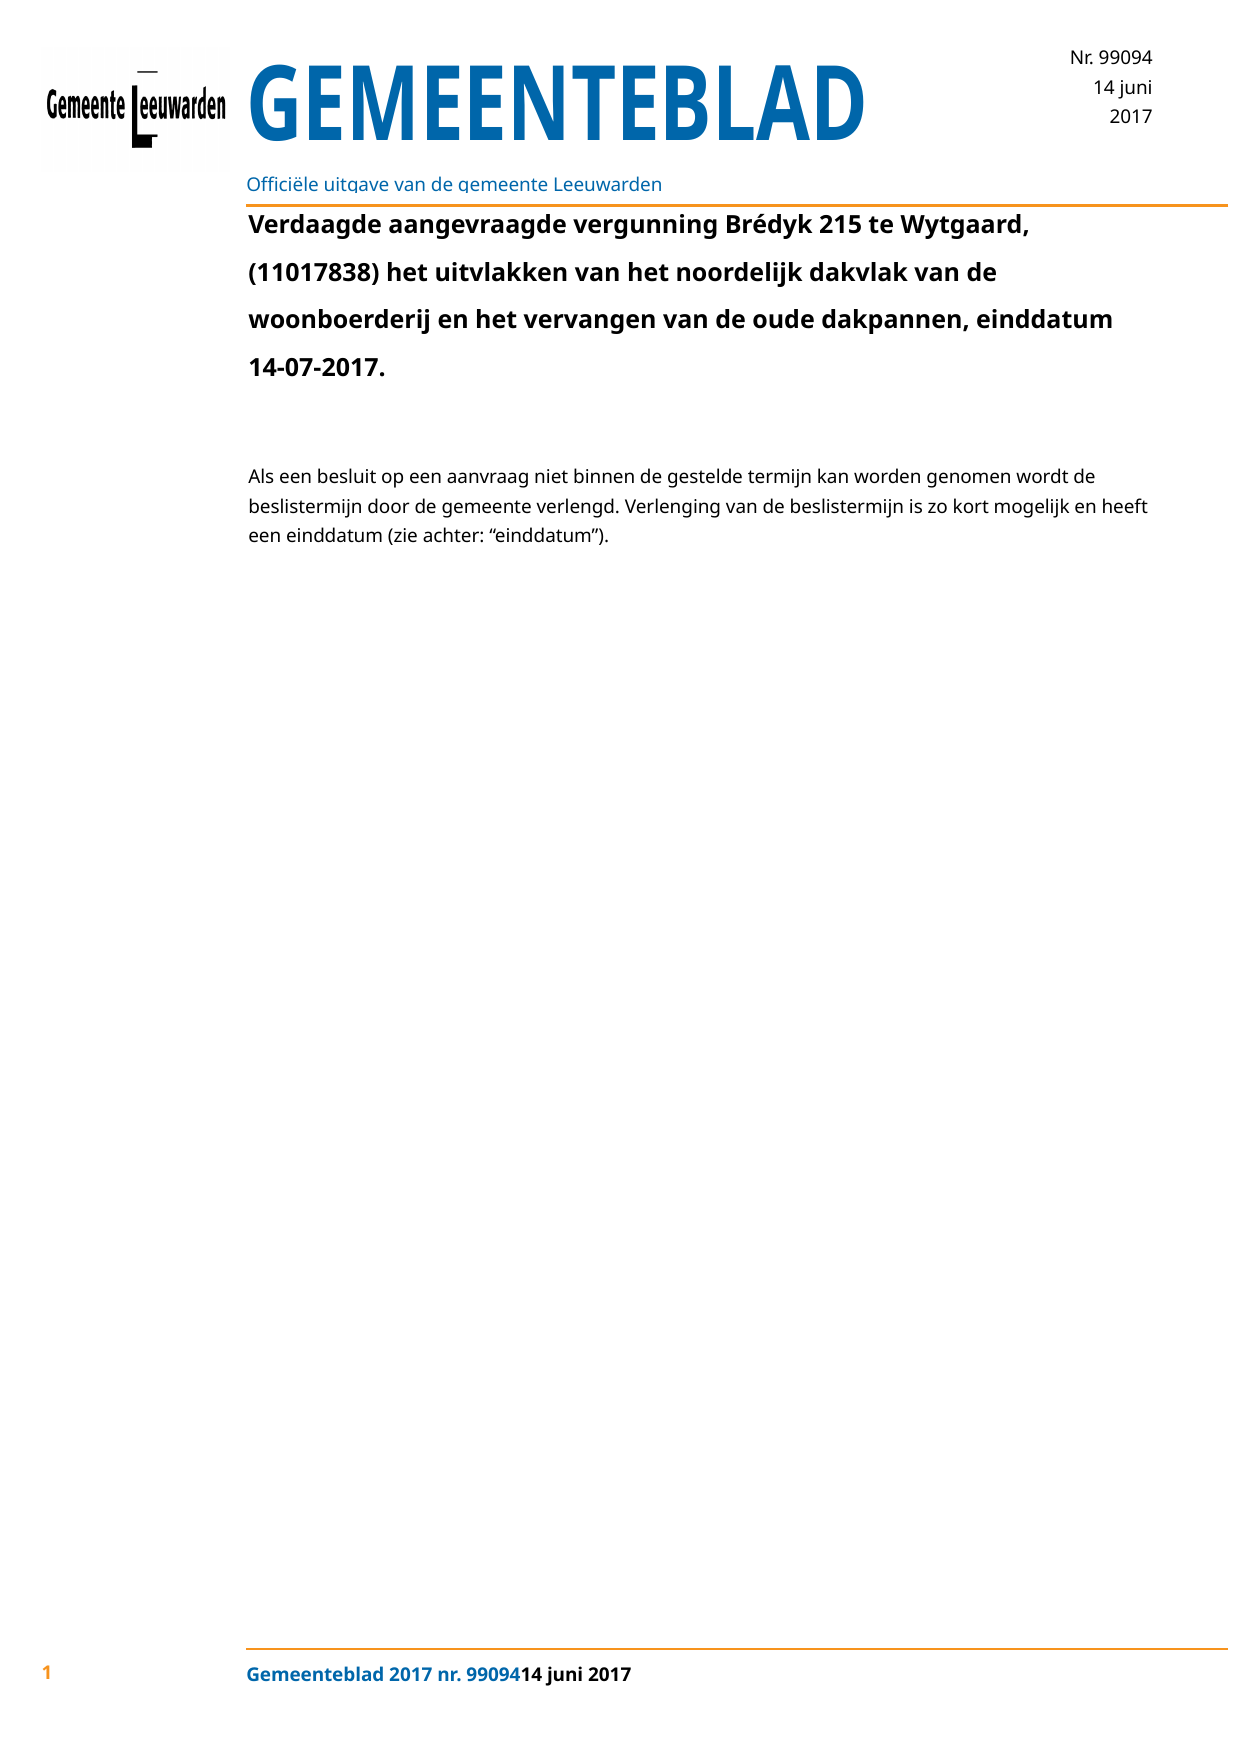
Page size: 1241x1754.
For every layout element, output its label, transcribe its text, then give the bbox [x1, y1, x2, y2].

text Als een besluit op een aanvraag niet binnen de gestelde termijn kan worden genomen wordt de beslistermijn door de gemeente verlengd. Verlenging van de beslistermijn is zo kort mogelijk en heeft een einddatum (zie achter: “einddatum”). [248, 463, 1152, 548]
picture [41, 47, 231, 172]
text Verdaagde aangevraagde vergunning Brédyk 215 te Wytgaard, (11017838) het uitvlakken van het noordelijk dakvlak van de woonboerderij en het vervangen van de oude dakpannen, einddatum 14-07-2017. [248, 207, 1152, 384]
